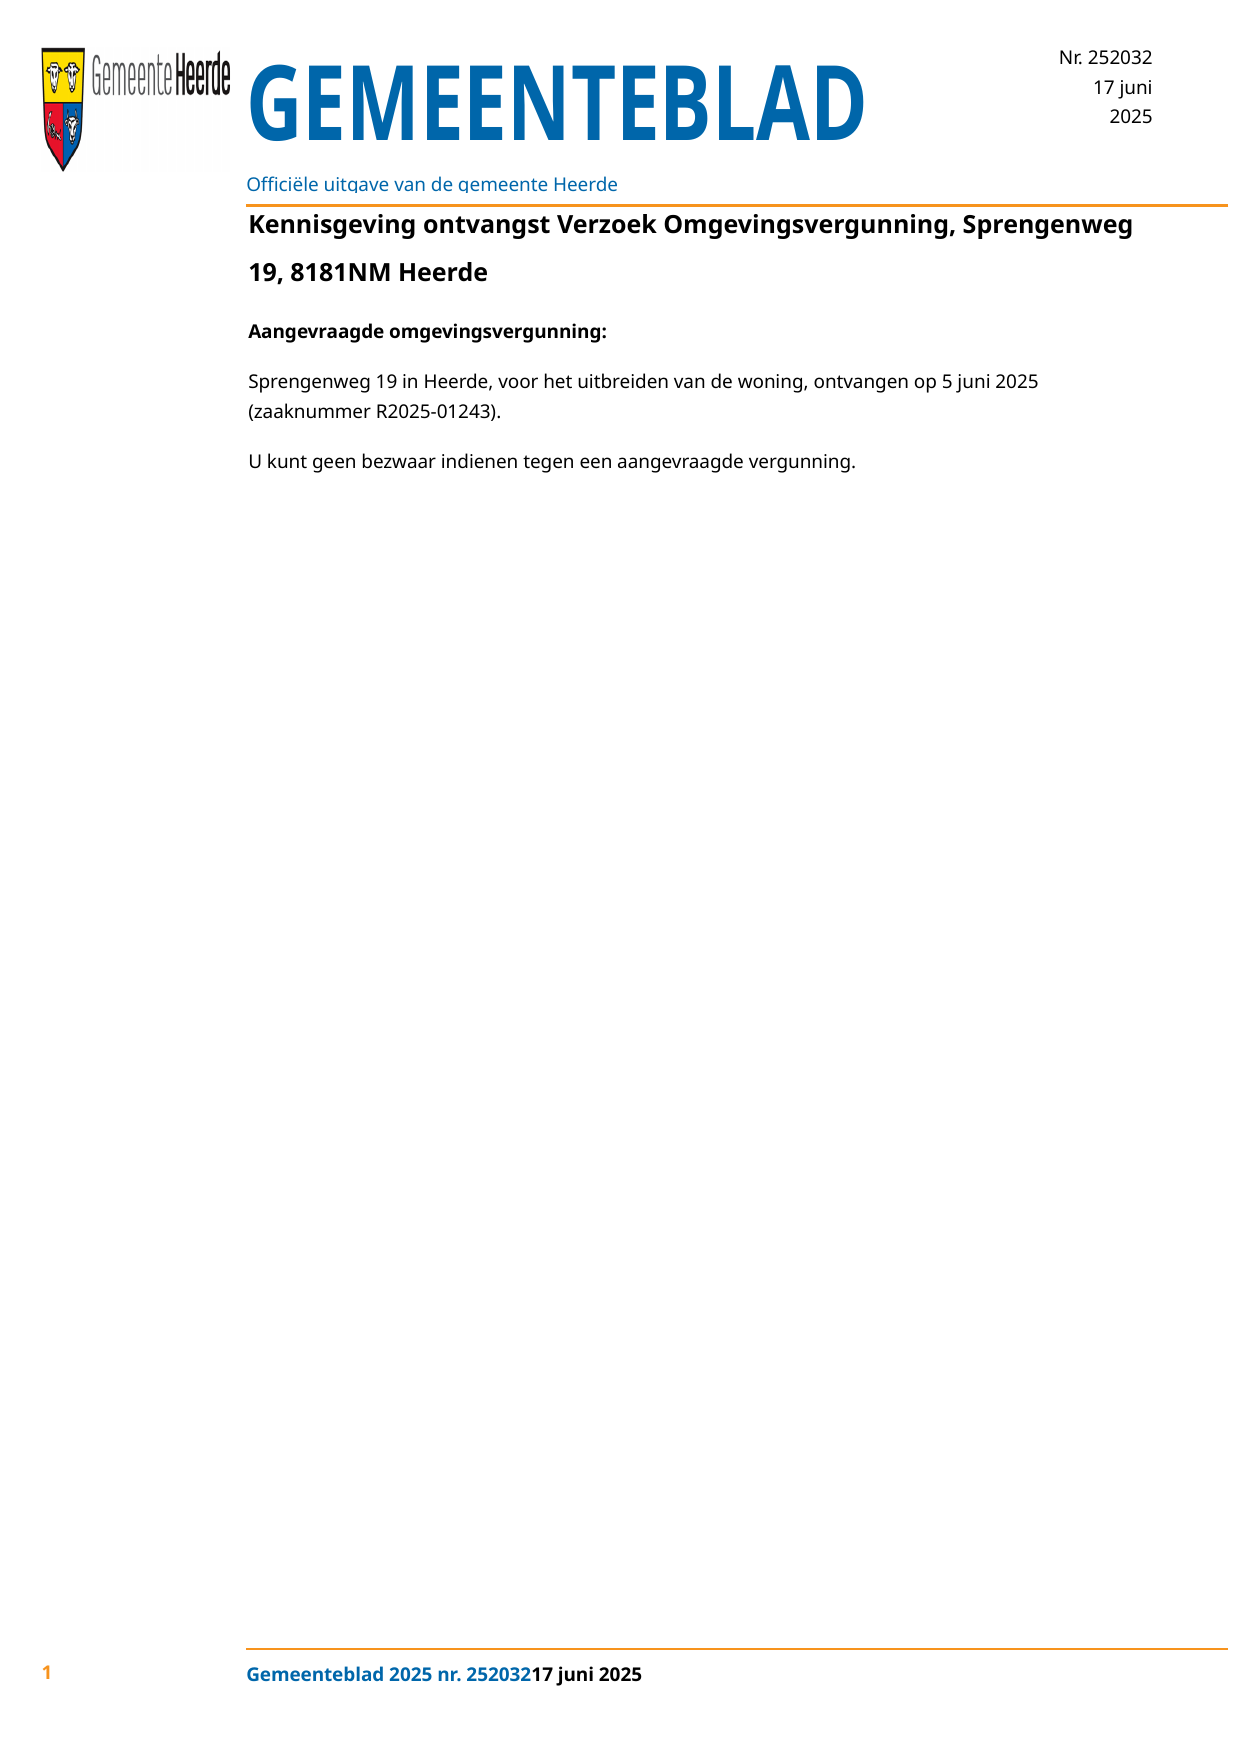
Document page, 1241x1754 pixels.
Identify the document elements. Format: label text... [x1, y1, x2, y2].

picture [41, 47, 231, 172]
text U kunt geen bezwaar indienen tegen een aangevraagde vergunning. [248, 448, 1152, 474]
text Kennisgeving ontvangst Verzoek Omgevingsvergunning, Sprengenweg 19, 8181NM Heerde [248, 207, 1152, 288]
text Aangevraagde omgevingsvergunning: [248, 318, 1152, 344]
text Sprengenweg 19 in Heerde, voor het uitbreiden van de woning, ontvangen op 5 juni 2025 (zaaknummer R2025-01243). [248, 368, 1152, 424]
